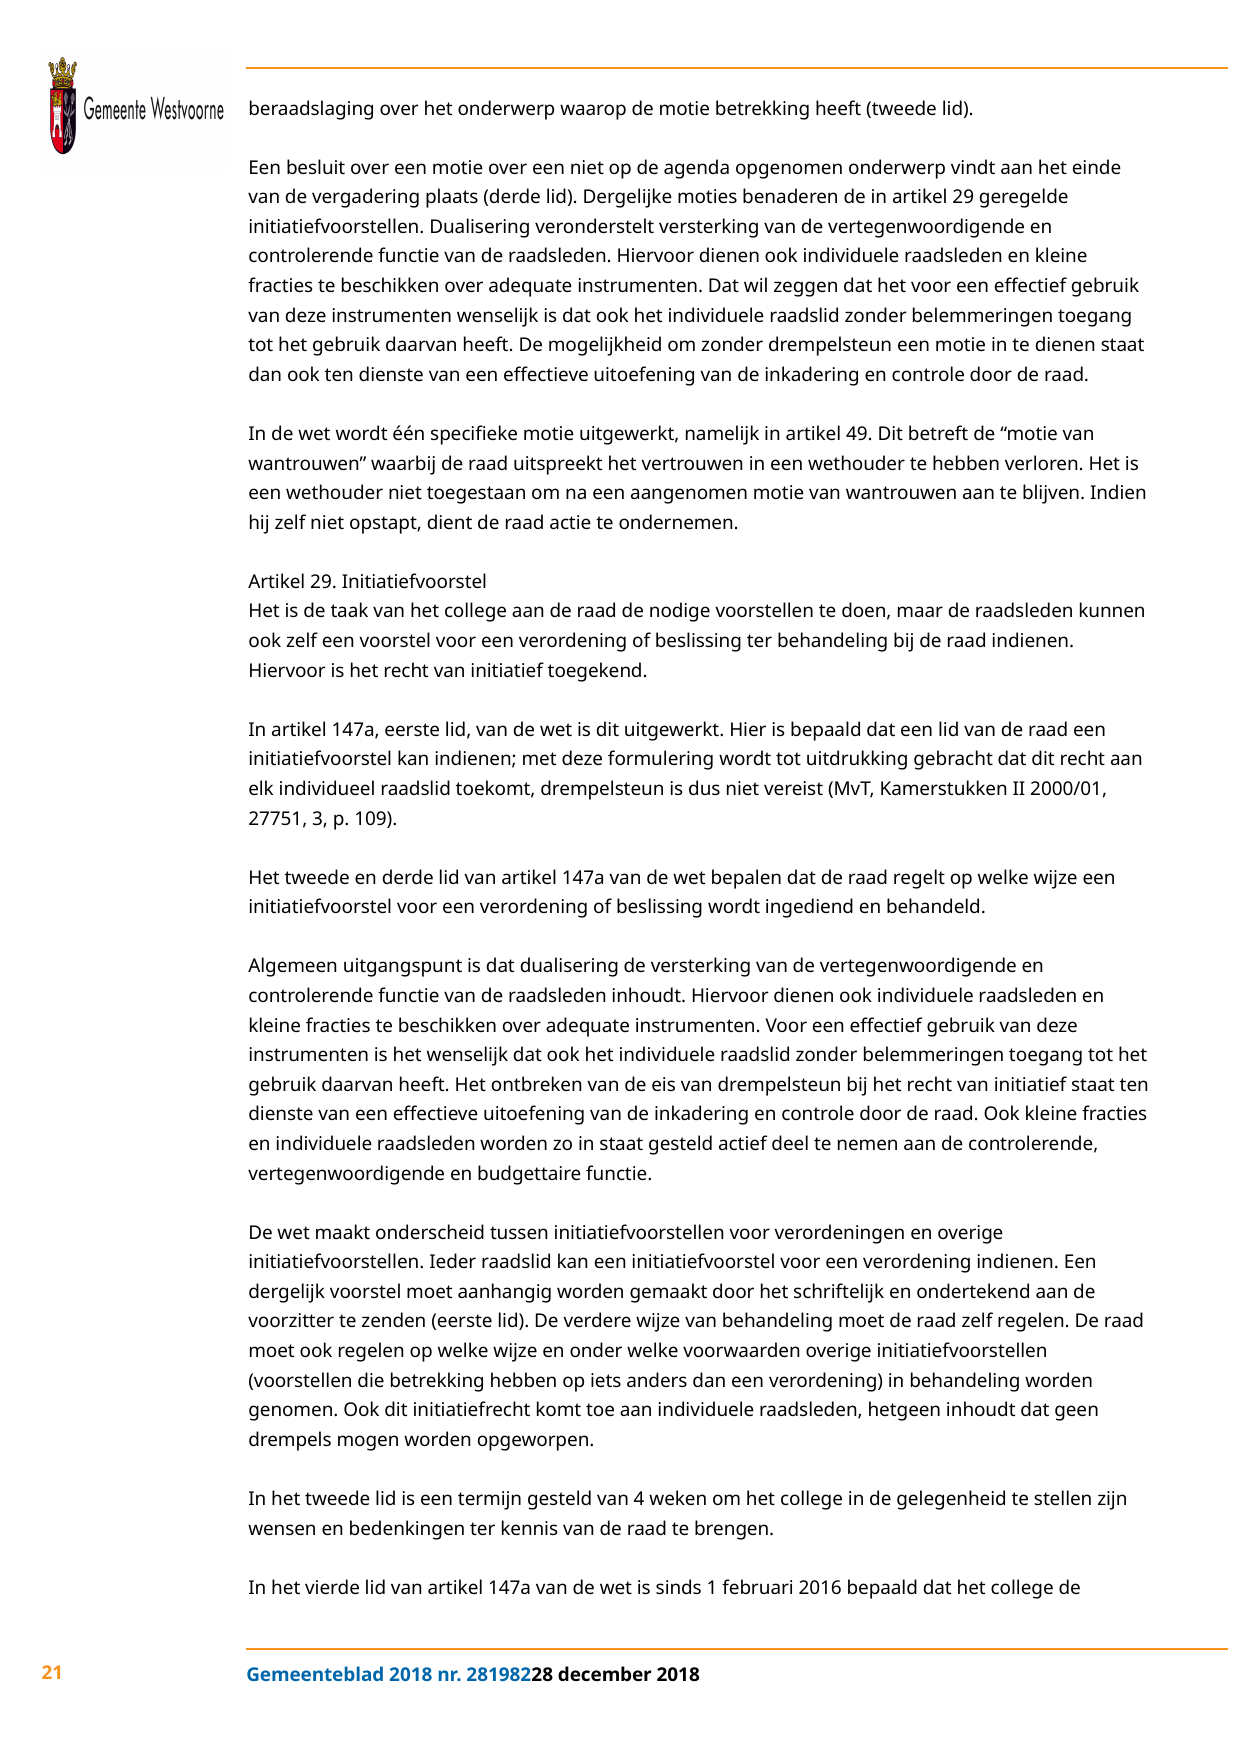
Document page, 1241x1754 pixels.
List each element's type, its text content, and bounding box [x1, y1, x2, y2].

text Het tweede en derde lid van artikel 147a van de wet bepalen dat de raad regelt op welke wijze een initiatiefvoorstel voor een verordening of beslissing wordt ingediend en behandeld. [248, 864, 1152, 919]
text beraadslaging over het onderwerp waarop de motie betrekking heeft (tweede lid). [248, 95, 1152, 121]
text Een besluit over een motie over een niet op de agenda opgenomen onderwerp vindt aan het einde van de vergadering plaats (derde lid). Dergelijke moties benaderen de in artikel 29 geregelde initiatiefvoorstellen. Dualisering veronderstelt versterking van de vertegenwoordigende en controlerende functie van de raadsleden. Hiervoor dienen ook individuele raadsleden en kleine fracties te beschikken over adequate instrumenten. Dat wil zeggen dat het voor een effectief gebruik van deze instrumenten wenselijk is dat ook het individuele raadslid zonder belemmeringen toegang tot het gebruik daarvan heeft. De mogelijkheid om zonder drempelsteun een motie in te dienen staat dan ook ten dienste van een effectieve uitoefening van de inkadering en controle door de raad. [248, 154, 1152, 387]
text Artikel 29. Initiatiefvoorstel [248, 568, 1152, 594]
text De wet maakt onderscheid tussen initiatiefvoorstellen voor verordeningen en overige initiatiefvoorstellen. Ieder raadslid kan een initiatiefvoorstel voor een verordening indienen. Een dergelijk voorstel moet aanhangig worden gemaakt door het schriftelijk en ondertekend aan de voorzitter te zenden (eerste lid). De verdere wijze van behandeling moet de raad zelf regelen. De raad moet ook regelen op welke wijze en onder welke voorwaarden overige initiatiefvoorstellen (voorstellen die betrekking hebben op iets anders dan een verordening) in behandeling worden genomen. Ook dit initiatiefrecht komt toe aan individuele raadsleden, hetgeen inhoudt dat geen drempels mogen worden opgeworpen. [248, 1219, 1152, 1452]
text In de wet wordt één specifieke motie uitgewerkt, namelijk in artikel 49. Dit betreft de “motie van wantrouwen” waarbij de raad uitspreekt het vertrouwen in een wethouder te hebben verloren. Het is een wethouder niet toegestaan om na een aangenomen motie van wantrouwen aan te blijven. Indien hij zelf niet opstapt, dient de raad actie te ondernemen. [248, 420, 1152, 535]
text Het is de taak van het college aan de raad de nodige voorstellen te doen, maar de raadsleden kunnen ook zelf een voorstel voor een verordening of beslissing ter behandeling bij de raad indienen. Hiervoor is het recht van initiatief toegekend. [248, 598, 1152, 683]
text In artikel 147a, eerste lid, van de wet is dit uitgewerkt. Hier is bepaald dat een lid van de raad een initiatiefvoorstel kan indienen; met deze formulering wordt tot uitdrukking gebracht dat dit recht aan elk individueel raadslid toekomt, drempelsteun is dus niet vereist (MvT, Kamerstukken II 2000/01, 27751, 3, p. 109). [248, 716, 1152, 831]
text In het tweede lid is een termijn gesteld van 4 weken om het college in de gelegenheid te stellen zijn wensen en bedenkingen ter kennis van de raad te brengen. [248, 1485, 1152, 1541]
text Algemeen uitgangspunt is dat dualisering de versterking van de vertegenwoordigende en controlerende functie van de raadsleden inhoudt. Hiervoor dienen ook individuele raadsleden en kleine fracties te beschikken over adequate instrumenten. Voor een effectief gebruik van deze instrumenten is het wenselijk dat ook het individuele raadslid zonder belemmeringen toegang tot het gebruik daarvan heeft. Het ontbreken van de eis van drempelsteun bij het recht van initiatief staat ten dienste van een effectieve uitoefening van de inkadering en controle door de raad. Ook kleine fracties en individuele raadsleden worden zo in staat gesteld actief deel te nemen aan de controlerende, vertegenwoordigende en budgettaire functie. [248, 953, 1152, 1186]
picture [41, 47, 231, 172]
text In het vierde lid van artikel 147a van de wet is sinds 1 februari 2016 bepaald dat het college de [248, 1574, 1152, 1600]
